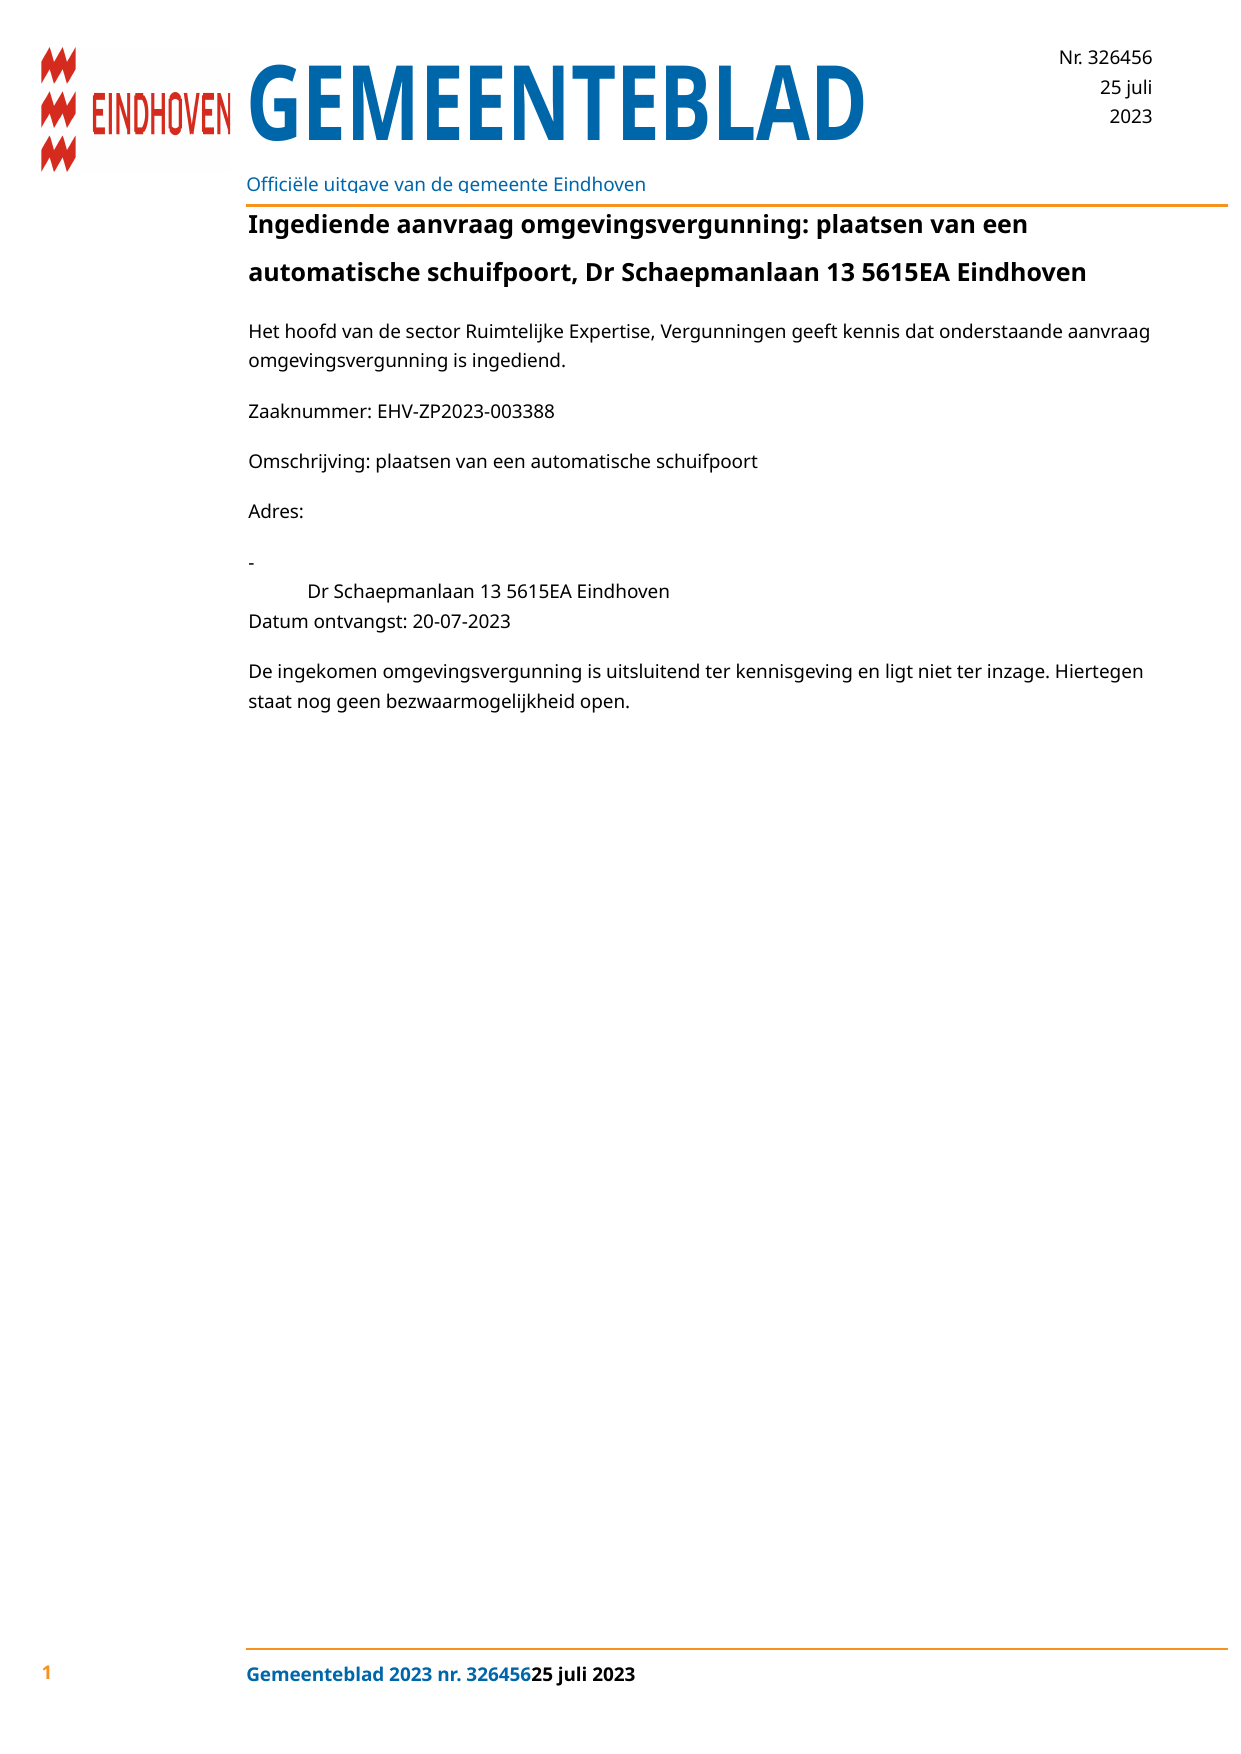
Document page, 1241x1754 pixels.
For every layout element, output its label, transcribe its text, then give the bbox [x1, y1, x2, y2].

text Het hoofd van de sector Ruimtelijke Expertise, Vergunningen geeft kennis dat onderstaande aanvraag omgevingsvergunning is ingediend. [248, 318, 1152, 373]
text Datum ontvangst: 20-07-2023 [248, 608, 1152, 634]
text Zaaknummer: EHV-ZP2023-003388 [248, 398, 1152, 424]
text Omschrijving: plaatsen van een automatische schuifpoort [248, 448, 1152, 474]
text Ingediende aanvraag omgevingsvergunning: plaatsen van een automatische schuifpoort, Dr Schaepmanlaan 13 5615EA Eindhoven [248, 207, 1152, 288]
text Adres: [248, 499, 1152, 524]
list Dr Schaepmanlaan 13 5615EA Eindhoven [248, 579, 1152, 604]
text De ingekomen omgevingsvergunning is uitsluitend ter kennisgeving en ligt niet ter inzage. Hiertegen staat nog geen bezwaarmogelijkheid open. [248, 659, 1152, 714]
picture [41, 47, 231, 172]
